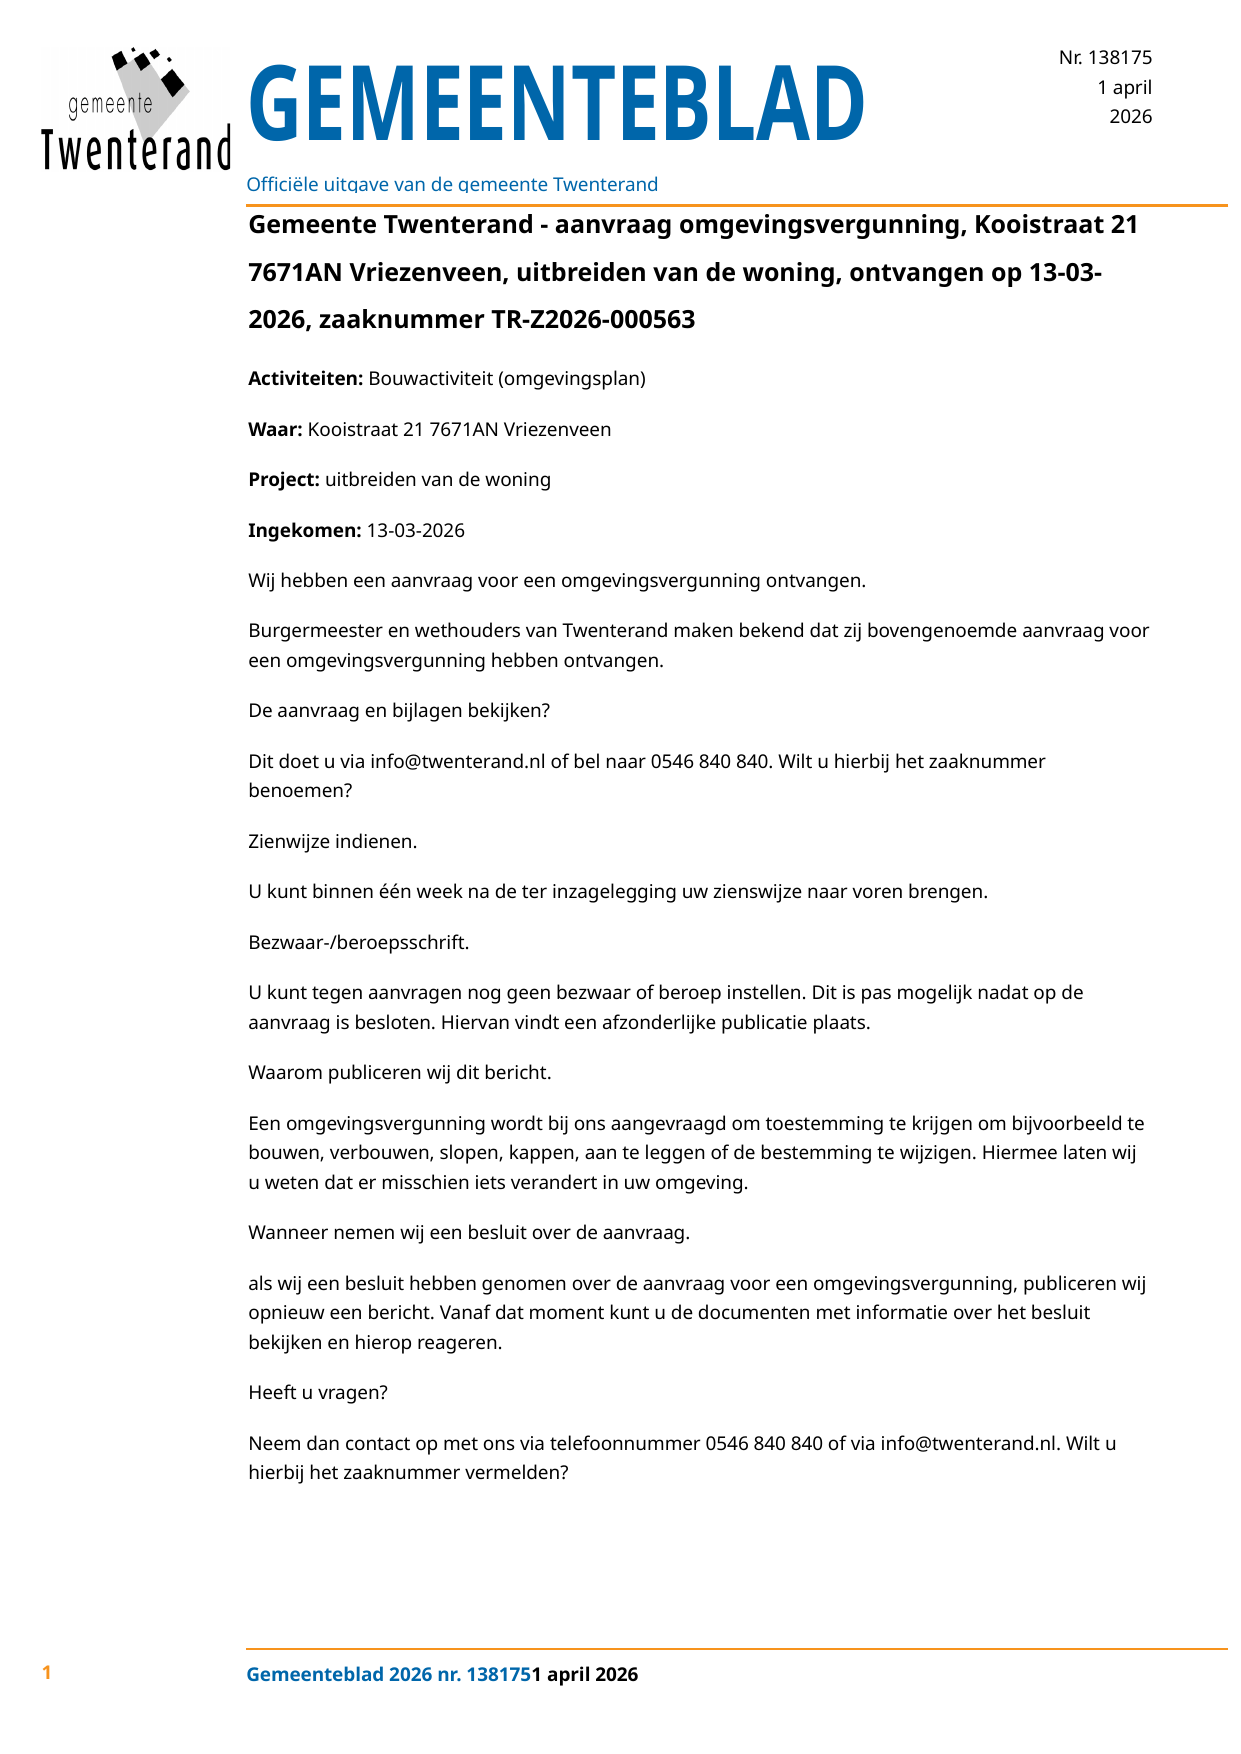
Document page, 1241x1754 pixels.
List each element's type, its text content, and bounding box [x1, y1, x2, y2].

text Heeft u vragen? [248, 1379, 1152, 1405]
text Gemeente Twenterand - aanvraag omgevingsvergunning, Kooistraat 21 7671AN Vriezenveen, uitbreiden van de woning, ontvangen op 13-03-2026, zaaknummer TR-Z2026-000563 [248, 207, 1152, 336]
text Ingekomen: 13-03-2026 [248, 517, 1152, 542]
text Wij hebben een aanvraag voor een omgevingsvergunning ontvangen. [248, 567, 1152, 593]
text als wij een besluit hebben genomen over de aanvraag voor een omgevingsvergunning, publiceren wij opnieuw een bericht. Vanaf dat moment kunt u de documenten met informatie over het besluit bekijken en hierop reageren. [248, 1270, 1152, 1354]
text Activiteiten: Bouwactiviteit (omgevingsplan) [248, 366, 1152, 391]
text U kunt binnen één week na de ter inzagelegging uw zienswijze naar voren brengen. [248, 878, 1152, 904]
text Dit doet u via info@twenterand.nl of bel naar 0546 840 840. Wilt u hierbij het zaaknummer benoemen? [248, 748, 1152, 803]
text Zienwijze indienen. [248, 828, 1152, 854]
text Een omgevingsvergunning wordt bij ons aangevraagd om toestemming te krijgen om bijvoorbeeld te bouwen, verbouwen, slopen, kappen, aan te leggen of de bestemming te wijzigen. Hiermee laten wij u weten dat er misschien iets verandert in uw omgeving. [248, 1110, 1152, 1194]
text Burgermeester en wethouders van Twenterand maken bekend dat zij bovengenoemde aanvraag voor een omgevingsvergunning hebben ontvangen. [248, 618, 1152, 673]
text U kunt tegen aanvragen nog geen bezwaar of beroep instellen. Dit is pas mogelijk nadat op de aanvraag is besloten. Hiervan vindt een afzonderlijke publicatie plaats. [248, 979, 1152, 1034]
text Project: uitbreiden van de woning [248, 466, 1152, 492]
text Wanneer nemen wij een besluit over de aanvraag. [248, 1219, 1152, 1245]
text De aanvraag en bijlagen bekijken? [248, 698, 1152, 723]
text Neem dan contact op met ons via telefoonnummer 0546 840 840 of via info@twenterand.nl. Wilt u hierbij het zaaknummer vermelden? [248, 1430, 1152, 1485]
text Waar: Kooistraat 21 7671AN Vriezenveen [248, 416, 1152, 442]
text Waarom publiceren wij dit bericht. [248, 1059, 1152, 1085]
picture [41, 47, 231, 172]
text Bezwaar-/beroepsschrift. [248, 929, 1152, 954]
